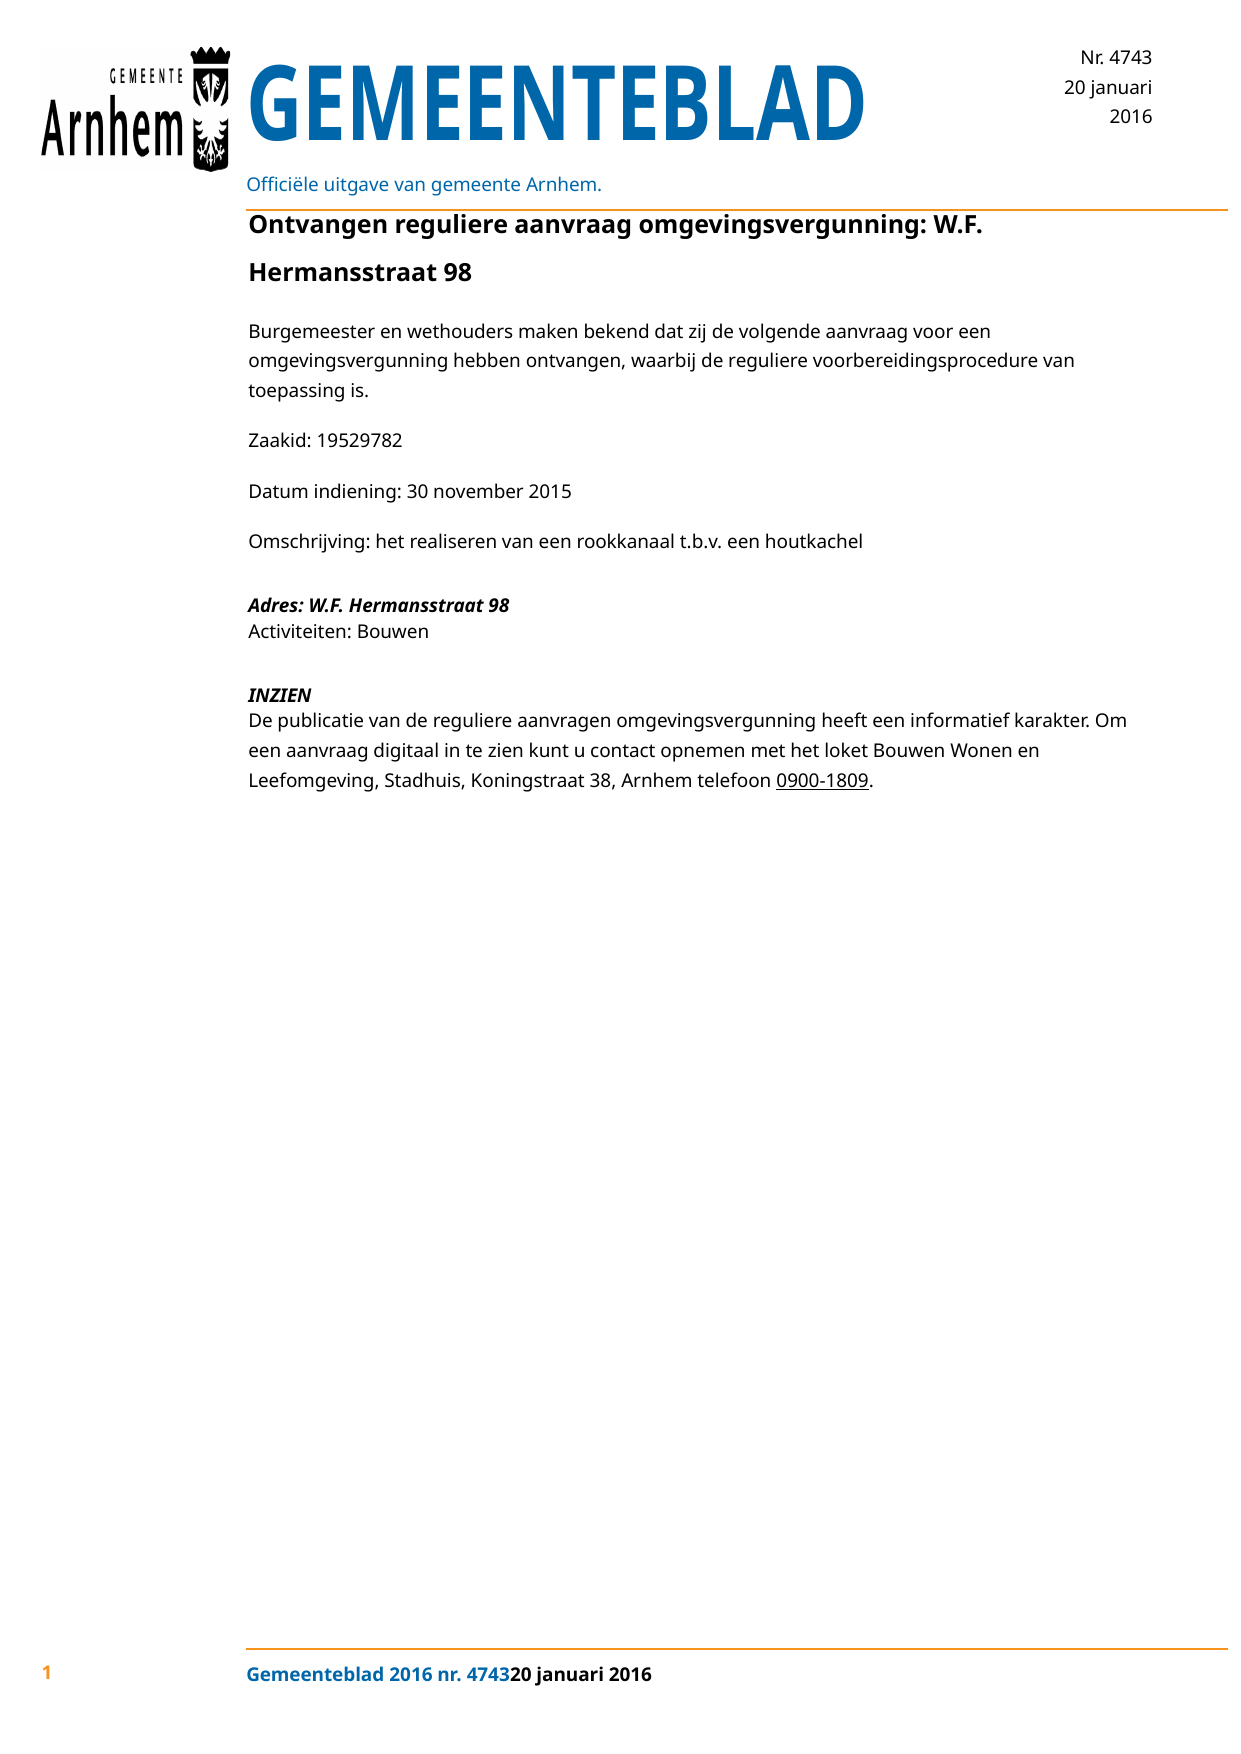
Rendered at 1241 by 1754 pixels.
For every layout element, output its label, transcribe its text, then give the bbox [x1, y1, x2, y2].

picture [41, 47, 231, 172]
text INZIEN [248, 682, 1152, 708]
text Burgemeester en wethouders maken bekend dat zij de volgende aanvraag voor een omgevingsvergunning hebben ontvangen, waarbij de reguliere voorbereidingsprocedure van toepassing is. [248, 318, 1152, 403]
text Ontvangen reguliere aanvraag omgevingsvergunning: W.F. Hermansstraat 98 [248, 211, 1152, 288]
text Activiteiten: Bouwen [248, 618, 1152, 644]
text Adres: W.F. Hermansstraat 98 [248, 592, 1152, 618]
text De publicatie van de reguliere aanvragen omgevingsvergunning heeft een informatief karakter. Om een aanvraag digitaal in te zien kunt u contact opnemen met het loket Bouwen Wonen en Leefomgeving, Stadhuis, Koningstraat 38, Arnhem telefoon 0900-1809. [248, 708, 1152, 793]
text Zaakid: 19529782 [248, 427, 1152, 453]
text Omschrijving: het realiseren van een rookkanaal t.b.v. een houtkachel [248, 528, 1152, 554]
text Datum indiening: 30 november 2015 [248, 478, 1152, 504]
